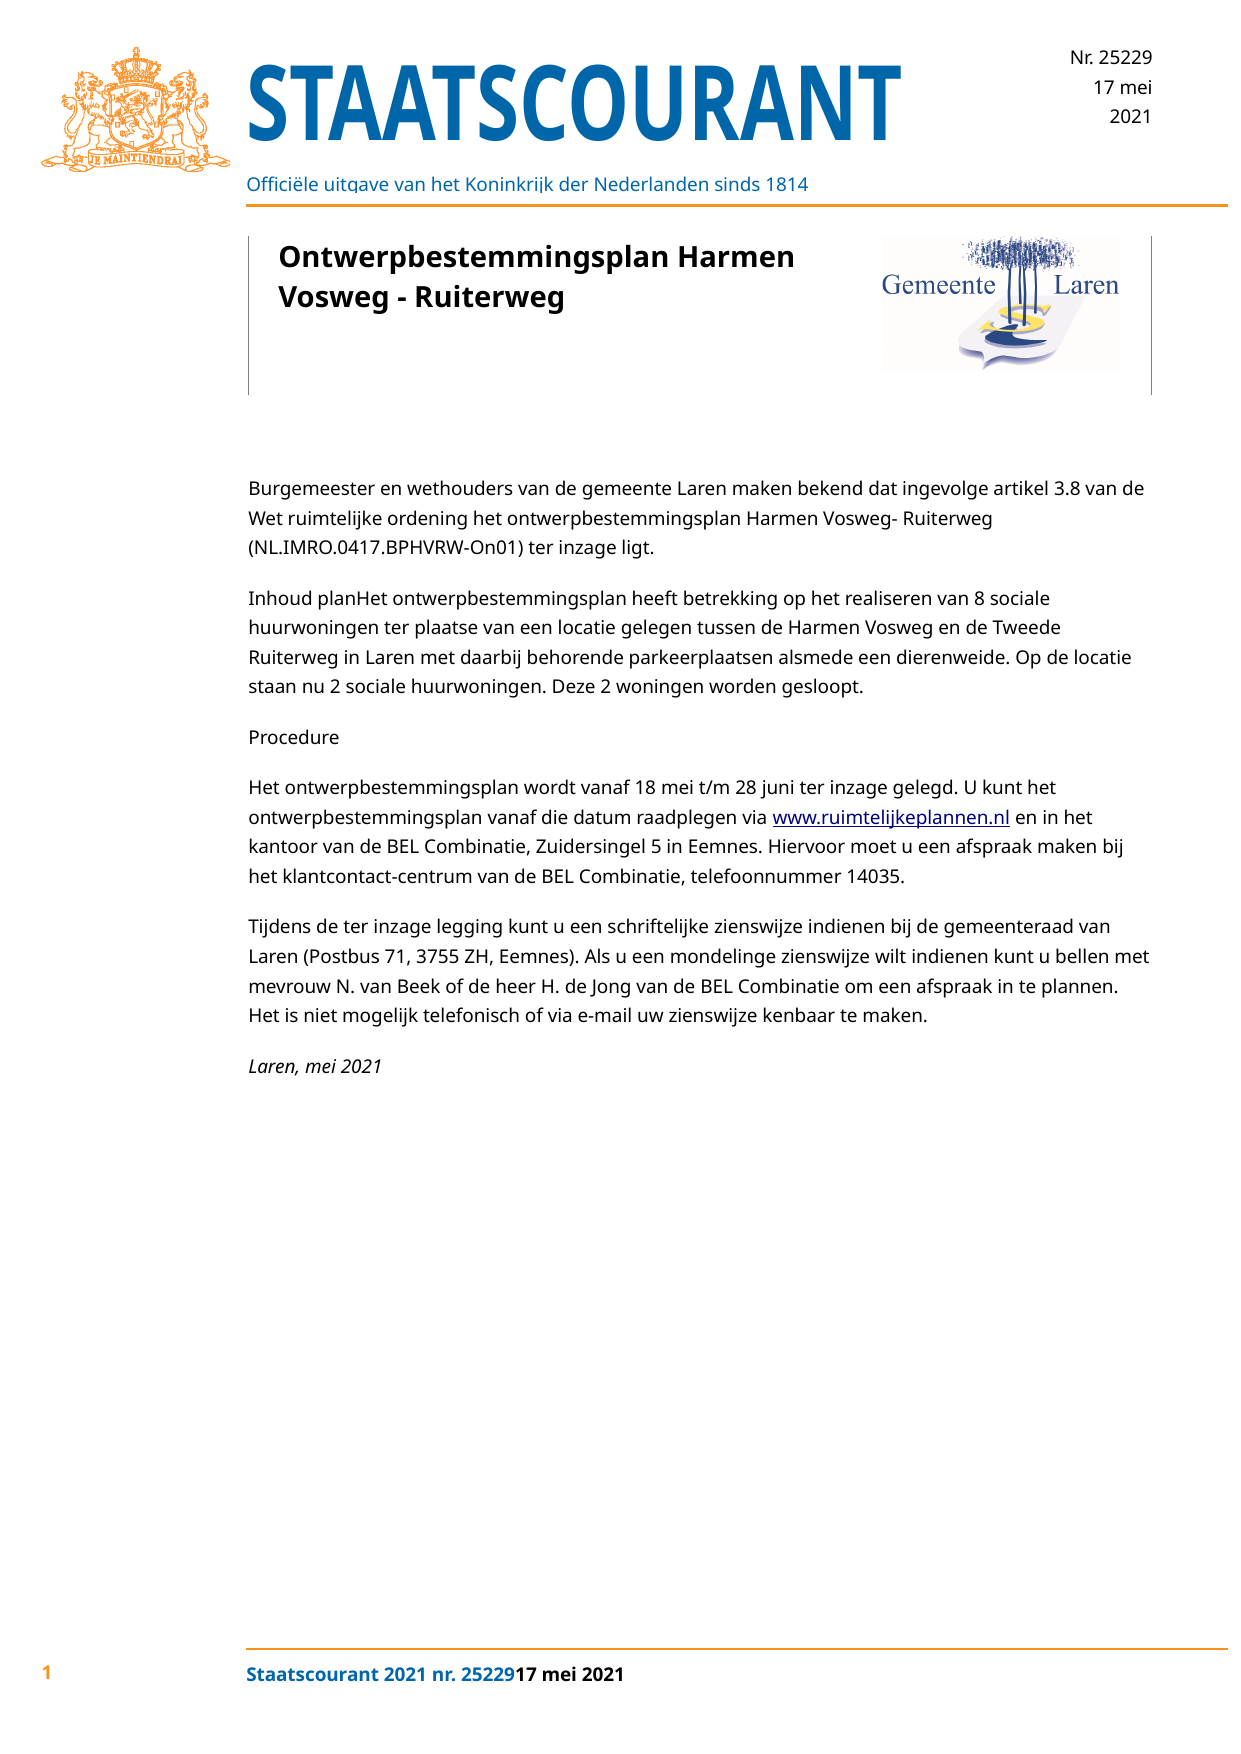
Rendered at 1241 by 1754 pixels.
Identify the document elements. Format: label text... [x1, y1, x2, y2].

table_header Ontwerpbestemmingsplan Harmen Vosweg - Ruiterweg [249, 236, 850, 395]
text Inhoud planHet ontwerpbestemmingsplan heeft betrekking op het realiseren van 8 sociale huurwoningen ter plaatse van een locatie gelegen tussen de Harmen Vosweg en de Tweede Ruiterweg in Laren met daarbij behorende parkeerplaatsen alsmede een dierenweide. Op de locatie staan nu 2 sociale huurwoningen. Deze 2 woningen worden gesloopt. [248, 585, 1152, 699]
picture [41, 47, 231, 172]
text Burgemeester en wethouders van de gemeente Laren maken bekend dat ingevolge artikel 3.8 van de Wet ruimtelijke ordening het ontwerpbestemmingsplan Harmen Vosweg- Ruiterweg (NL.IMRO.0417.BPHVRW-On01) ter inzage ligt. [248, 475, 1152, 560]
text Laren, mei 2021 [248, 1053, 1152, 1078]
picture [882, 236, 1119, 370]
table_header [850, 236, 1151, 395]
text Procedure [248, 724, 1152, 750]
text Het ontwerpbestemmingsplan wordt vanaf 18 mei t/m 28 juni ter inzage gelegd. U kunt het ontwerpbestemmingsplan vanaf die datum raadplegen via www.ruimtelijkeplannen.nl en in het kantoor van de BEL Combinatie, Zuidersingel 5 in Eemnes. Hiervoor moet u een afspraak maken bij het klantcontact-centrum van de BEL Combinatie, telefoonnummer 14035. [248, 774, 1152, 889]
text Tijdens de ter inzage legging kunt u een schriftelijke zienswijze indienen bij de gemeenteraad van Laren (Postbus 71, 3755 ZH, Eemnes). Als u een mondelinge zienswijze wilt indienen kunt u bellen met mevrouw N. van Beek of de heer H. de Jong van de BEL Combinatie om een afspraak in te plannen. Het is niet mogelijk telefonisch of via e-mail uw zienswijze kenbaar te maken. [248, 914, 1152, 1028]
